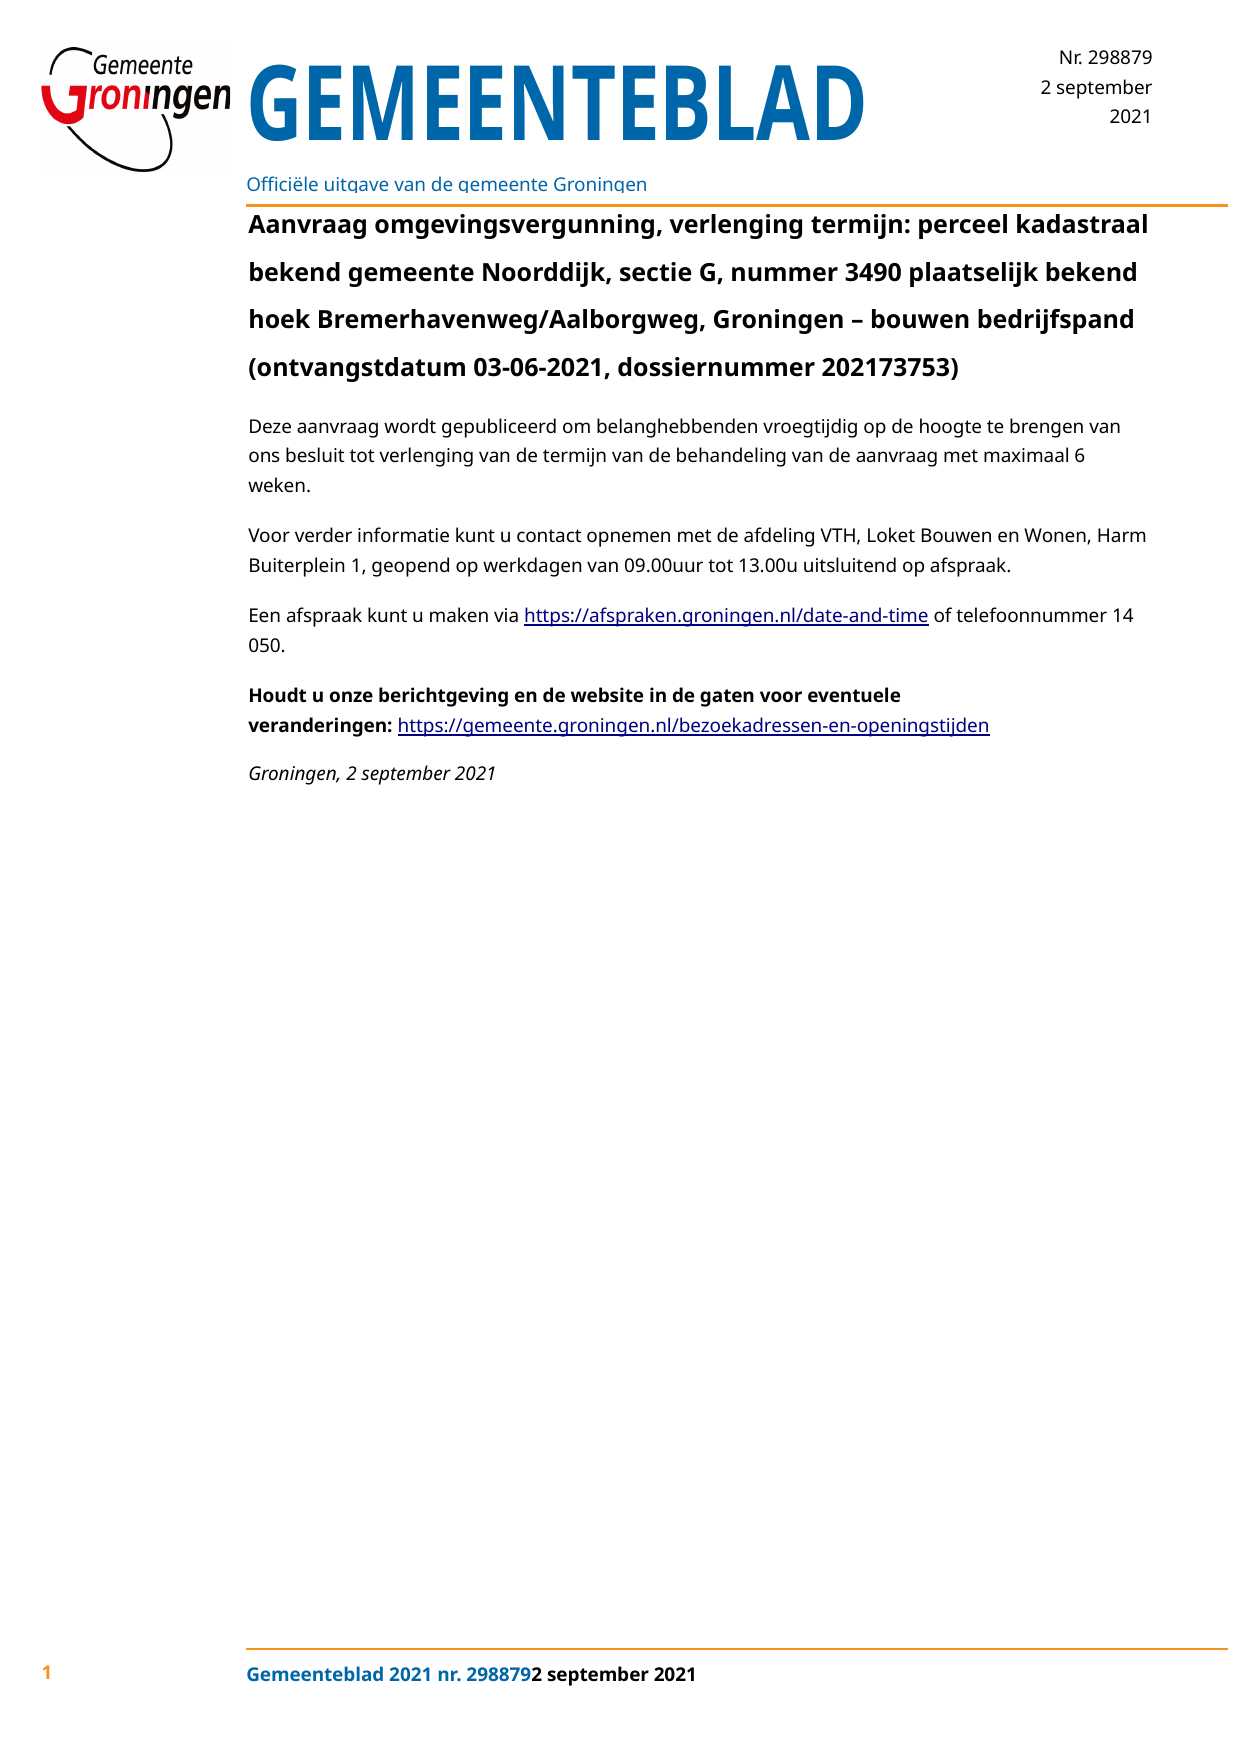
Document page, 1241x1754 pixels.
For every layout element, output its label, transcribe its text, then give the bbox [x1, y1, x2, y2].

text Een afspraak kunt u maken via https://afspraken.groningen.nl/date-and-time of telefoonnummer 14 050. [248, 603, 1152, 658]
text Houdt u onze berichtgeving en de website in de gaten voor eventuele veranderingen: https://gemeente.groningen.nl/bezoekadressen-en-openingstijden [248, 683, 1152, 738]
text Groningen, 2 september 2021 [248, 760, 1152, 786]
text Aanvraag omgevingsvergunning, verlenging termijn: perceel kadastraal bekend gemeente Noorddijk, sectie G, nummer 3490 plaatselijk bekend hoek Bremerhavenweg/Aalborgweg, Groningen – bouwen bedrijfspand (ontvangstdatum 03-06-2021, dossiernummer 202173753) [248, 207, 1152, 384]
text Deze aanvraag wordt gepubliceerd om belanghebbenden vroegtijdig op de hoogte te brengen van ons besluit tot verlenging van de termijn van de behandeling van de aanvraag met maximaal 6 weken. [248, 413, 1152, 498]
picture [41, 47, 231, 172]
text Voor verder informatie kunt u contact opnemen met de afdeling VTH, Loket Bouwen en Wonen, Harm Buiterplein 1, geopend op werkdagen van 09.00uur tot 13.00u uitsluitend op afspraak. [248, 523, 1152, 578]
